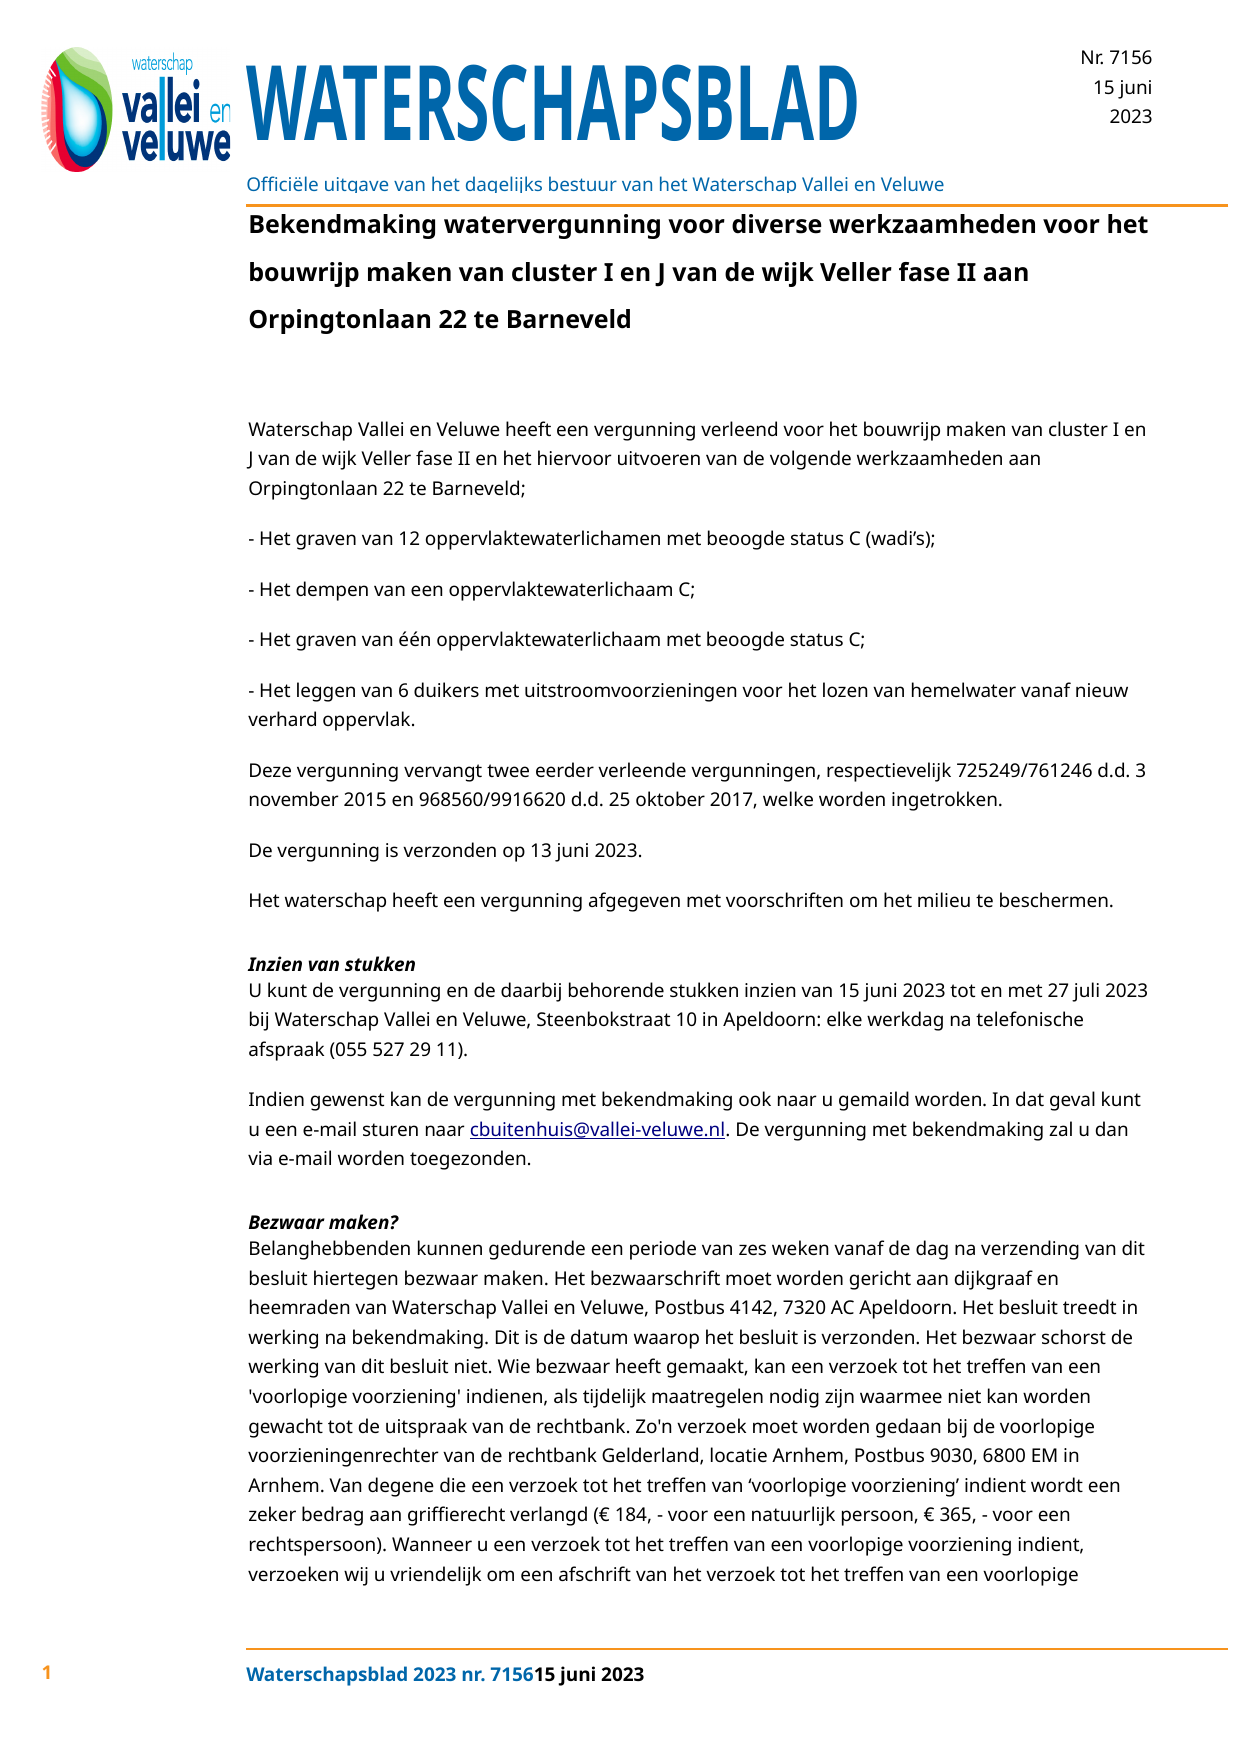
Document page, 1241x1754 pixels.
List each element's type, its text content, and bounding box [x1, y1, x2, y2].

text - Het graven van één oppervlaktewaterlichaam met beoogde status C; [248, 626, 1152, 652]
text Indien gewenst kan de vergunning met bekendmaking ook naar u gemaild worden. In dat geval kunt u een e-mail sturen naar cbuitenhuis@vallei-veluwe.nl. De vergunning met bekendmaking zal u dan via e-mail worden toegezonden. [248, 1086, 1152, 1171]
text De vergunning is verzonden op 13 juni 2023. [248, 837, 1152, 862]
text - Het leggen van 6 duikers met uitstroomvoorzieningen voor het lozen van hemelwater vanaf nieuw verhard oppervlak. [248, 677, 1152, 732]
text - Het graven van 12 oppervlaktewaterlichamen met beoogde status C (wadi’s); [248, 526, 1152, 551]
text Bekendmaking watervergunning voor diverse werkzaamheden voor het bouwrijp maken van cluster I en J van de wijk Veller fase II aan Orpingtonlaan 22 te Barneveld [248, 207, 1152, 336]
text Belanghebbenden kunnen gedurende een periode van zes weken vanaf de dag na verzending van dit besluit hiertegen bezwaar maken. Het bezwaarschrift moet worden gericht aan dijkgraaf en heemraden van Waterschap Vallei en Veluwe, Postbus 4142, 7320 AC Apeldoorn. Het besluit treedt in werking na bekendmaking. Dit is de datum waarop het besluit is verzonden. Het bezwaar schorst de werking van dit besluit niet. Wie bezwaar heeft gemaakt, kan een verzoek tot het treffen van een 'voorlopige voorziening' indienen, als tijdelijk maatregelen nodig zijn waarmee niet kan worden gewacht tot de uitspraak van de rechtbank. Zo'n verzoek moet worden gedaan bij de voorlopige voorzieningenrechter van de rechtbank Gelderland, locatie Arnhem, Postbus 9030, 6800 EM in Arnhem. Van degene die een verzoek tot het treffen van ‘voorlopige voorziening’ indient wordt een zeker bedrag aan griffierecht verlangd (€ 184, - voor een natuurlijk persoon, € 365, - voor een rechtspersoon). Wanneer u een verzoek tot het treffen van een voorlopige voorziening indient, verzoeken wij u vriendelijk om een afschrift van het verzoek tot het treffen van een voorlopige [248, 1235, 1152, 1586]
picture [41, 47, 231, 172]
text Deze vergunning vervangt twee eerder verleende vergunningen, respectievelijk 725249/761246 d.d. 3 november 2015 en 968560/9916620 d.d. 25 oktober 2017, welke worden ingetrokken. [248, 757, 1152, 812]
text - Het dempen van een oppervlaktewaterlichaam C; [248, 576, 1152, 602]
text Inzien van stukken [248, 951, 1152, 977]
text U kunt de vergunning en de daarbij behorende stukken inzien van 15 juni 2023 tot en met 27 juli 2023 bij Waterschap Vallei en Veluwe, Steenbokstraat 10 in Apeldoorn: elke werkdag na telefonische afspraak (055 527 29 11). [248, 977, 1152, 1062]
text Waterschap Vallei en Veluwe heeft een vergunning verleend voor het bouwrijp maken van cluster I en J van de wijk Veller fase II en het hiervoor uitvoeren van de volgende werkzaamheden aan Orpingtonlaan 22 te Barneveld; [248, 416, 1152, 501]
text Het waterschap heeft een vergunning afgegeven met voorschriften om het milieu te beschermen. [248, 887, 1152, 913]
text Bezwaar maken? [248, 1209, 1152, 1235]
